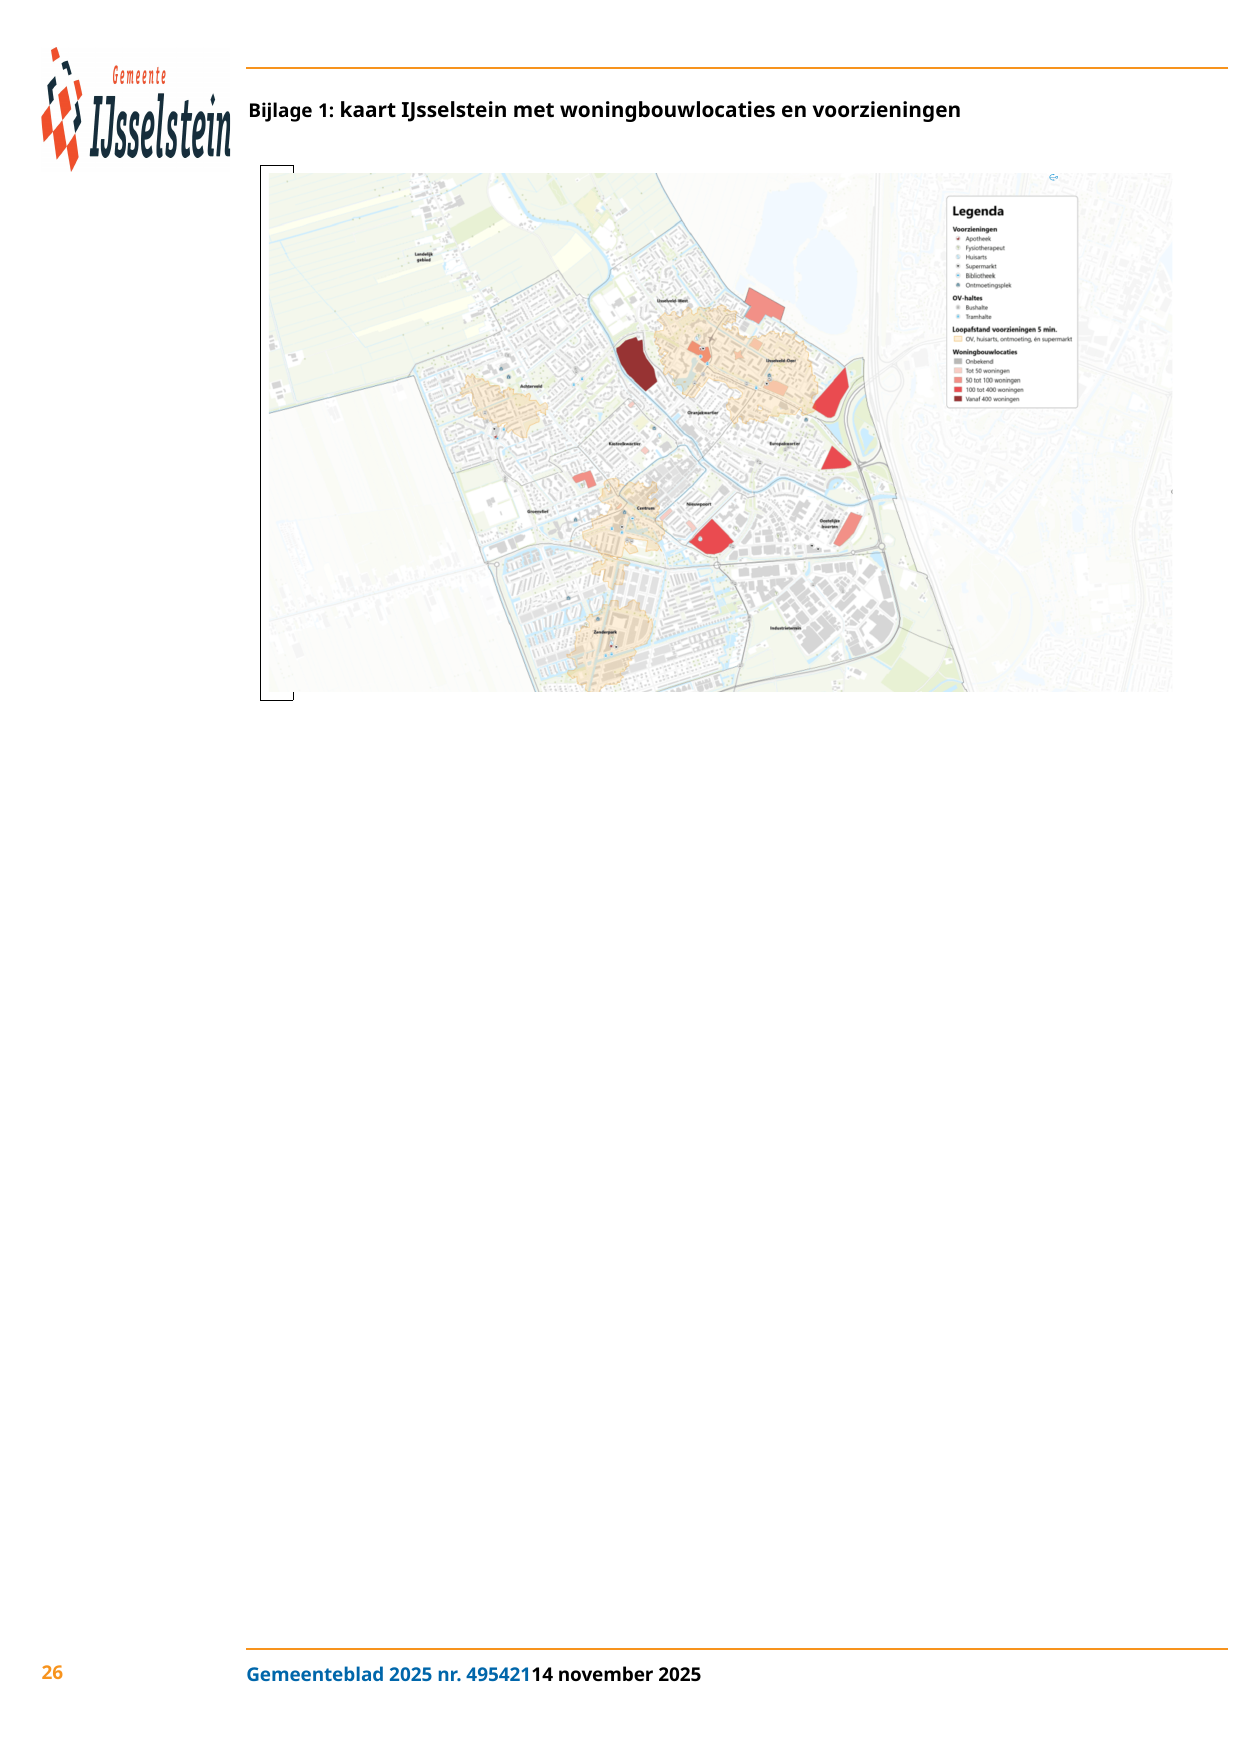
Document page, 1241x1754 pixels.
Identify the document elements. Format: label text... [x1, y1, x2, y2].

picture [268, 173, 1173, 692]
text Bijlage 1: kaart IJsselstein met woningbouwlocaties en voorzieningen [248, 95, 1152, 123]
picture [41, 47, 231, 172]
